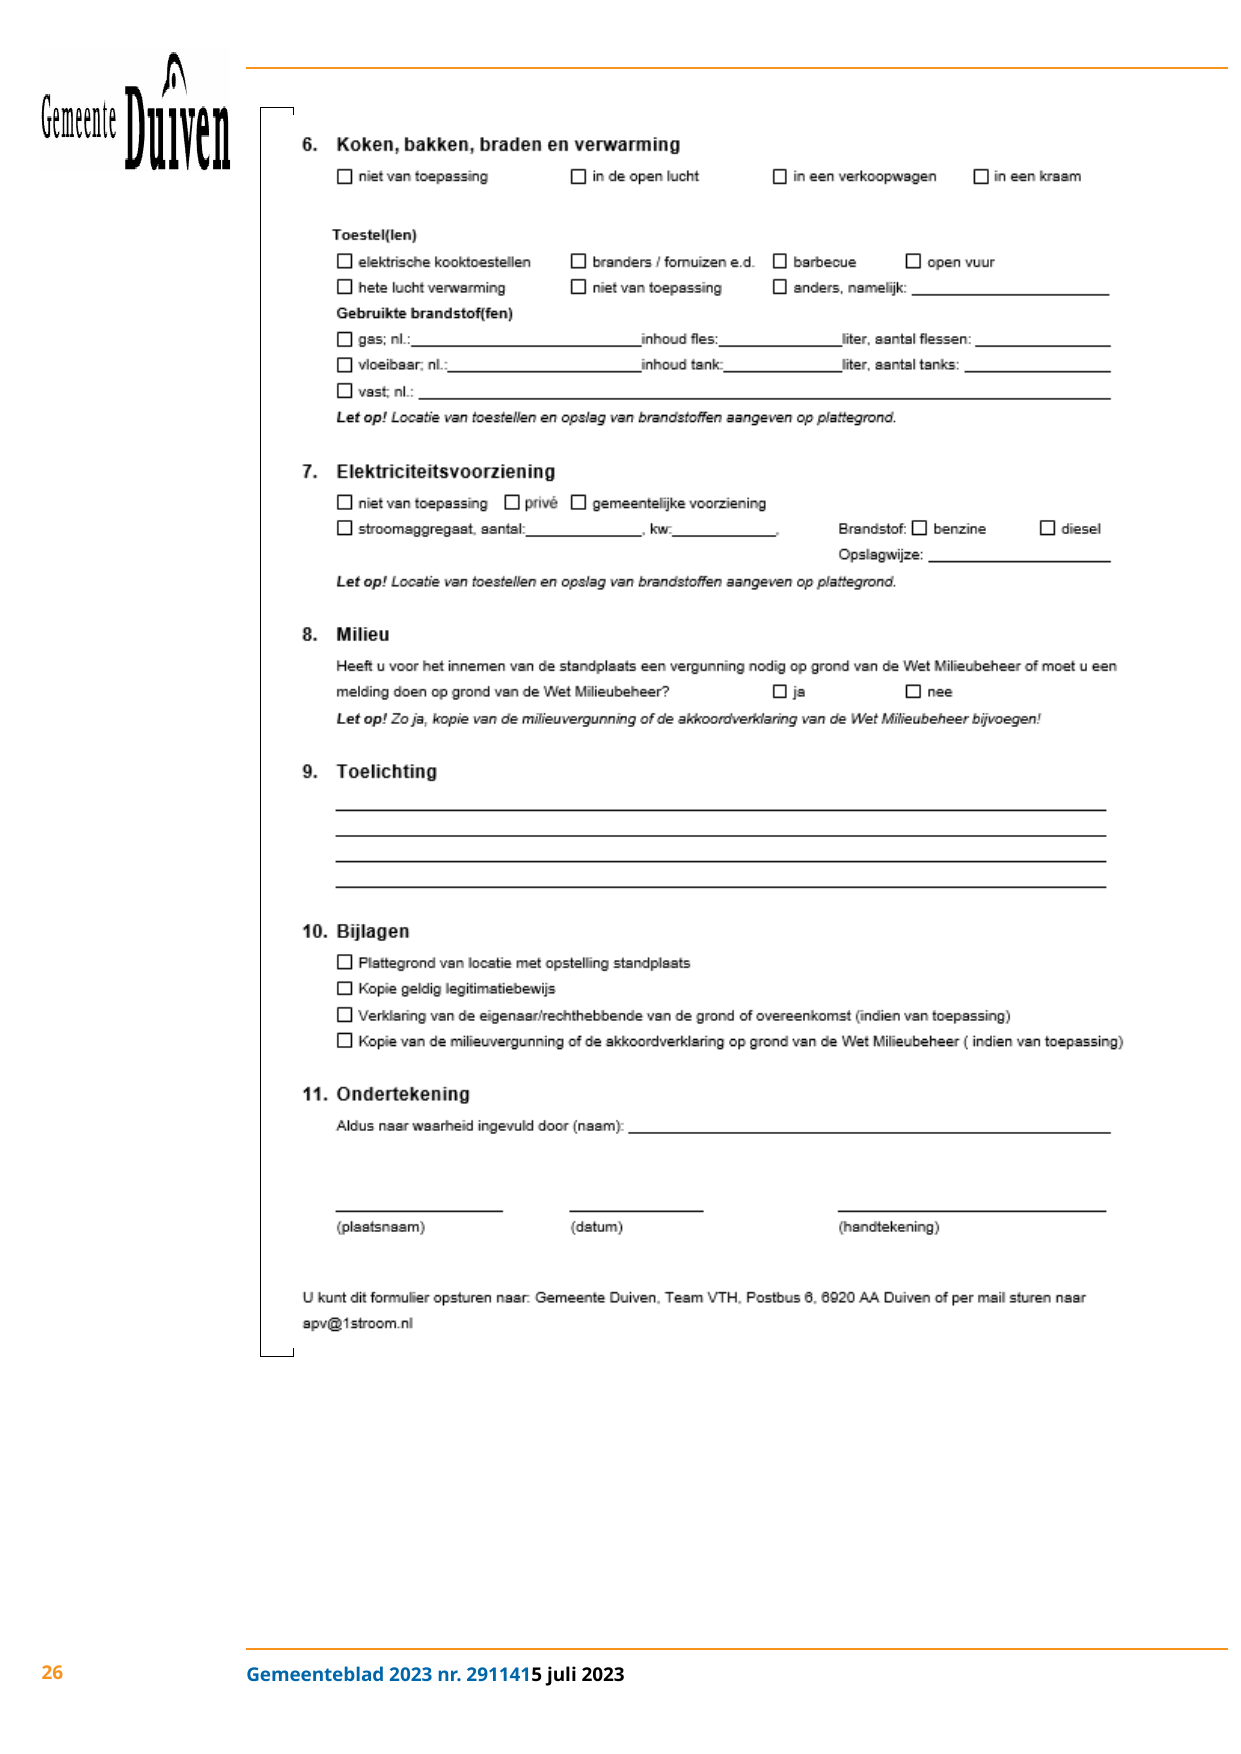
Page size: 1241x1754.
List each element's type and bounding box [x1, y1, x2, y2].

picture [41, 47, 231, 172]
picture [268, 115, 1173, 1348]
